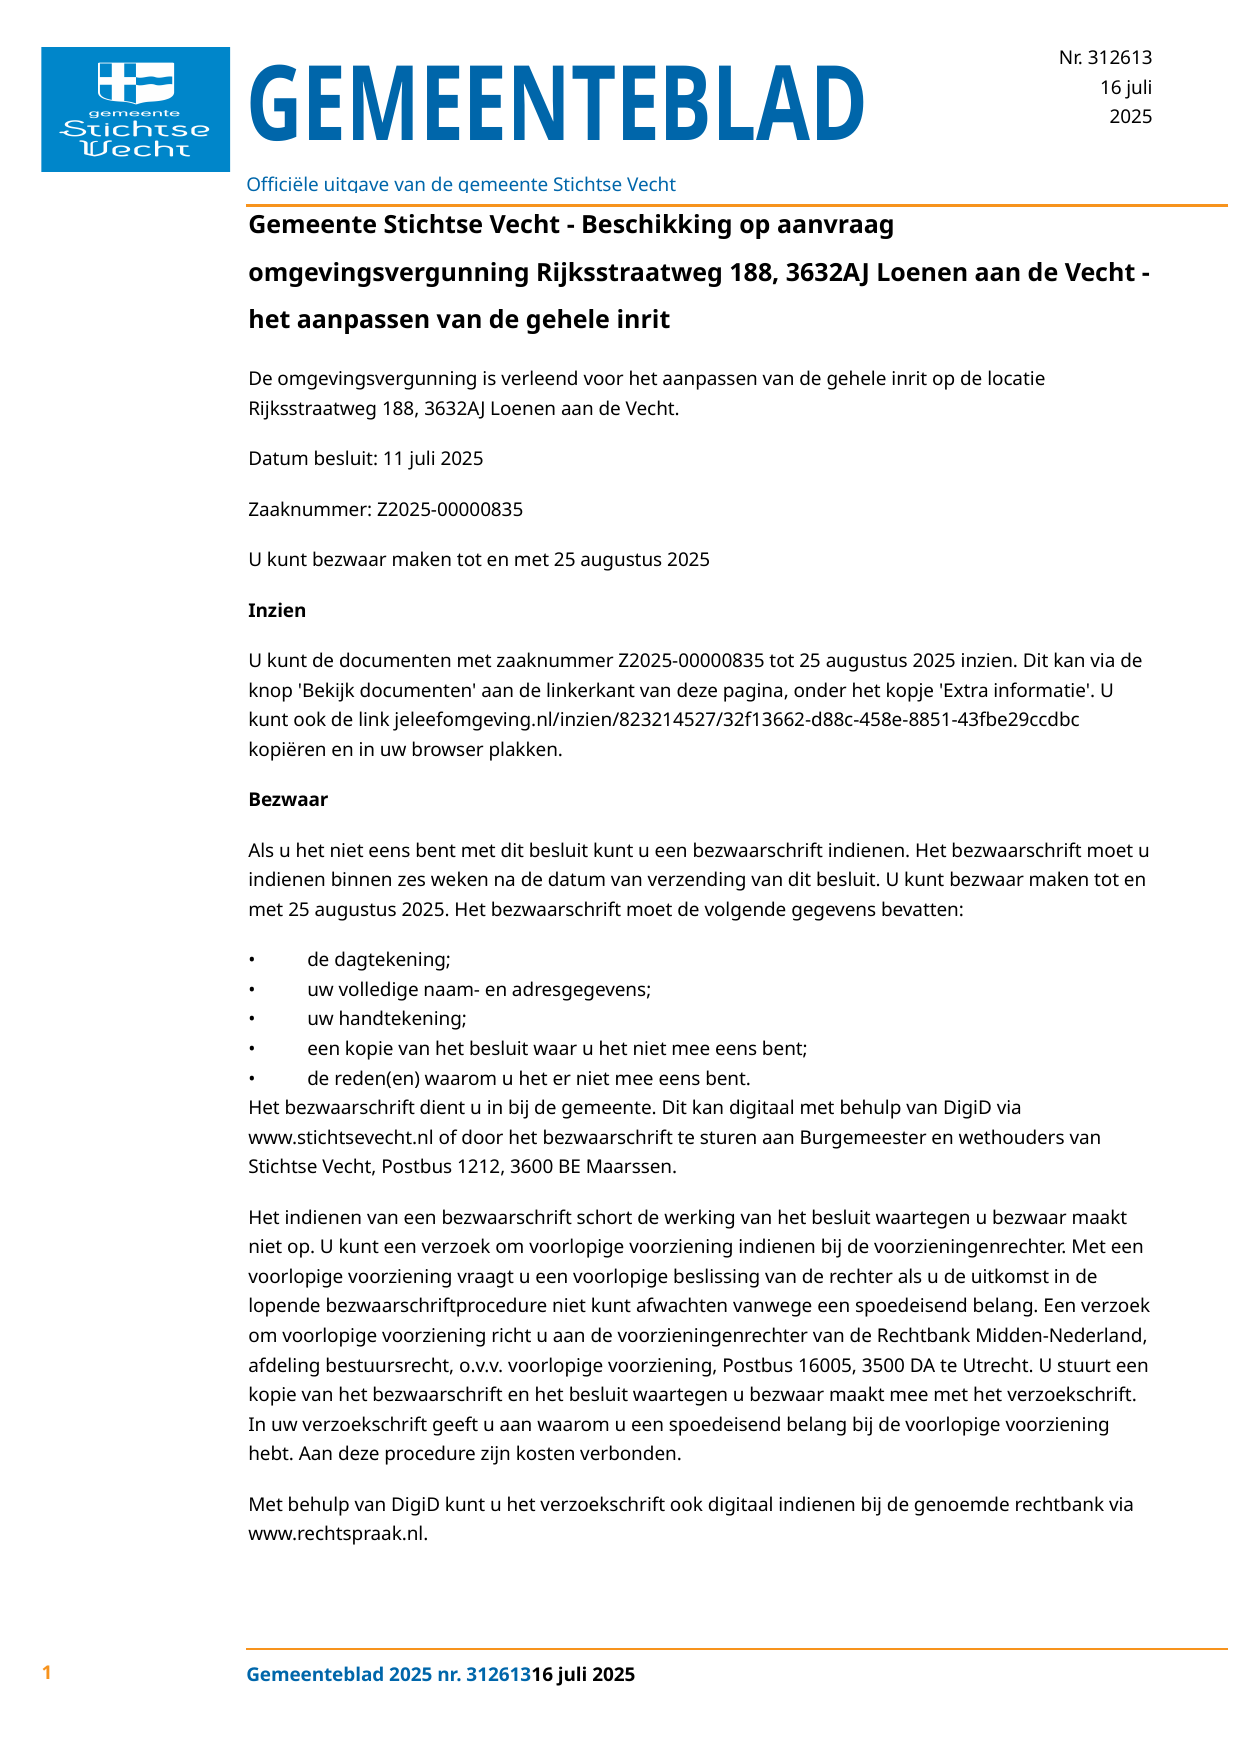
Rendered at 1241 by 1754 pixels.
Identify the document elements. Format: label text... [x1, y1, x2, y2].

list een kopie van het besluit waar u het niet mee eens bent; [248, 1035, 1152, 1061]
picture [137, 63, 174, 103]
text Met behulp van DigiD kunt u het verzoekschrift ook digitaal indienen bij de genoemde rechtbank via www.rechtspraak.nl. [248, 1491, 1152, 1546]
text Inzien [248, 597, 1152, 622]
list de reden(en) waarom u het er niet mee eens bent. [248, 1065, 1152, 1090]
picture [99, 63, 135, 101]
text U kunt bezwaar maken tot en met 25 augustus 2025 [248, 546, 1152, 572]
text U kunt de documenten met zaaknummer Z2025-00000835 tot 25 augustus 2025 inzien. Dit kan via de knop 'Bekijk documenten' aan de linkerkant van deze pagina, onder het kopje 'Extra informatie'. U kunt ook de link jeleefomgeving.nl/inzien/823214527/32f13662-d88c-458e-8851-43fbe29ccdbc kopiëren en in uw browser plakken. [248, 647, 1152, 762]
list uw handtekening; [248, 1006, 1152, 1031]
text Zaaknummer: Z2025-00000835 [248, 496, 1152, 522]
text Bezwaar [248, 786, 1152, 812]
list uw volledige naam- en adresgegevens; [248, 976, 1152, 1002]
list de dagtekening; [248, 946, 1152, 972]
text Het indienen van een bezwaarschrift schort de werking van het besluit waartegen u bezwaar maakt niet op. U kunt een verzoek om voorlopige voorziening indienen bij de voorzieningenrechter. Met een voorlopige voorziening vraagt u een voorlopige beslissing van de rechter als u de uitkomst in de lopende bezwaarschriftprocedure niet kunt afwachten vanwege een spoedeisend belang. Een verzoek om voorlopige voorziening richt u aan de voorzieningenrechter van de Rechtbank Midden-Nederland, afdeling bestuursrecht, o.v.v. voorlopige voorziening, Postbus 16005, 3500 DA te Utrecht. U stuurt een kopie van het bezwaarschrift en het besluit waartegen u bezwaar maakt mee met het verzoekschrift. In uw verzoekschrift geeft u aan waarom u een spoedeisend belang bij de voorlopige voorziening hebt. Aan deze procedure zijn kosten verbonden. [248, 1204, 1152, 1466]
text De omgevingsvergunning is verleend voor het aanpassen van de gehele inrit op de locatie Rijksstraatweg 188, 3632AJ Loenen aan de Vecht. [248, 366, 1152, 421]
text Datum besluit: 11 juli 2025 [248, 446, 1152, 471]
text Het bezwaarschrift dient u in bij de gemeente. Dit kan digitaal met behulp van DigiD via www.stichtsevecht.nl of door het bezwaarschrift te sturen aan Burgemeester en wethouders van Stichtse Vecht, Postbus 1212, 3600 BE Maarssen. [248, 1094, 1152, 1179]
text Als u het niet eens bent met dit besluit kunt u een bezwaarschrift indienen. Het bezwaarschrift moet u indienen binnen zes weken na de datum van verzending van dit besluit. U kunt bezwaar maken tot en met 25 augustus 2025. Het bezwaarschrift moet de volgende gegevens bevatten: [248, 837, 1152, 922]
text Gemeente Stichtse Vecht - Beschikking op aanvraag omgevingsvergunning Rijksstraatweg 188, 3632AJ Loenen aan de Vecht - het aanpassen van de gehele inrit [248, 207, 1152, 336]
